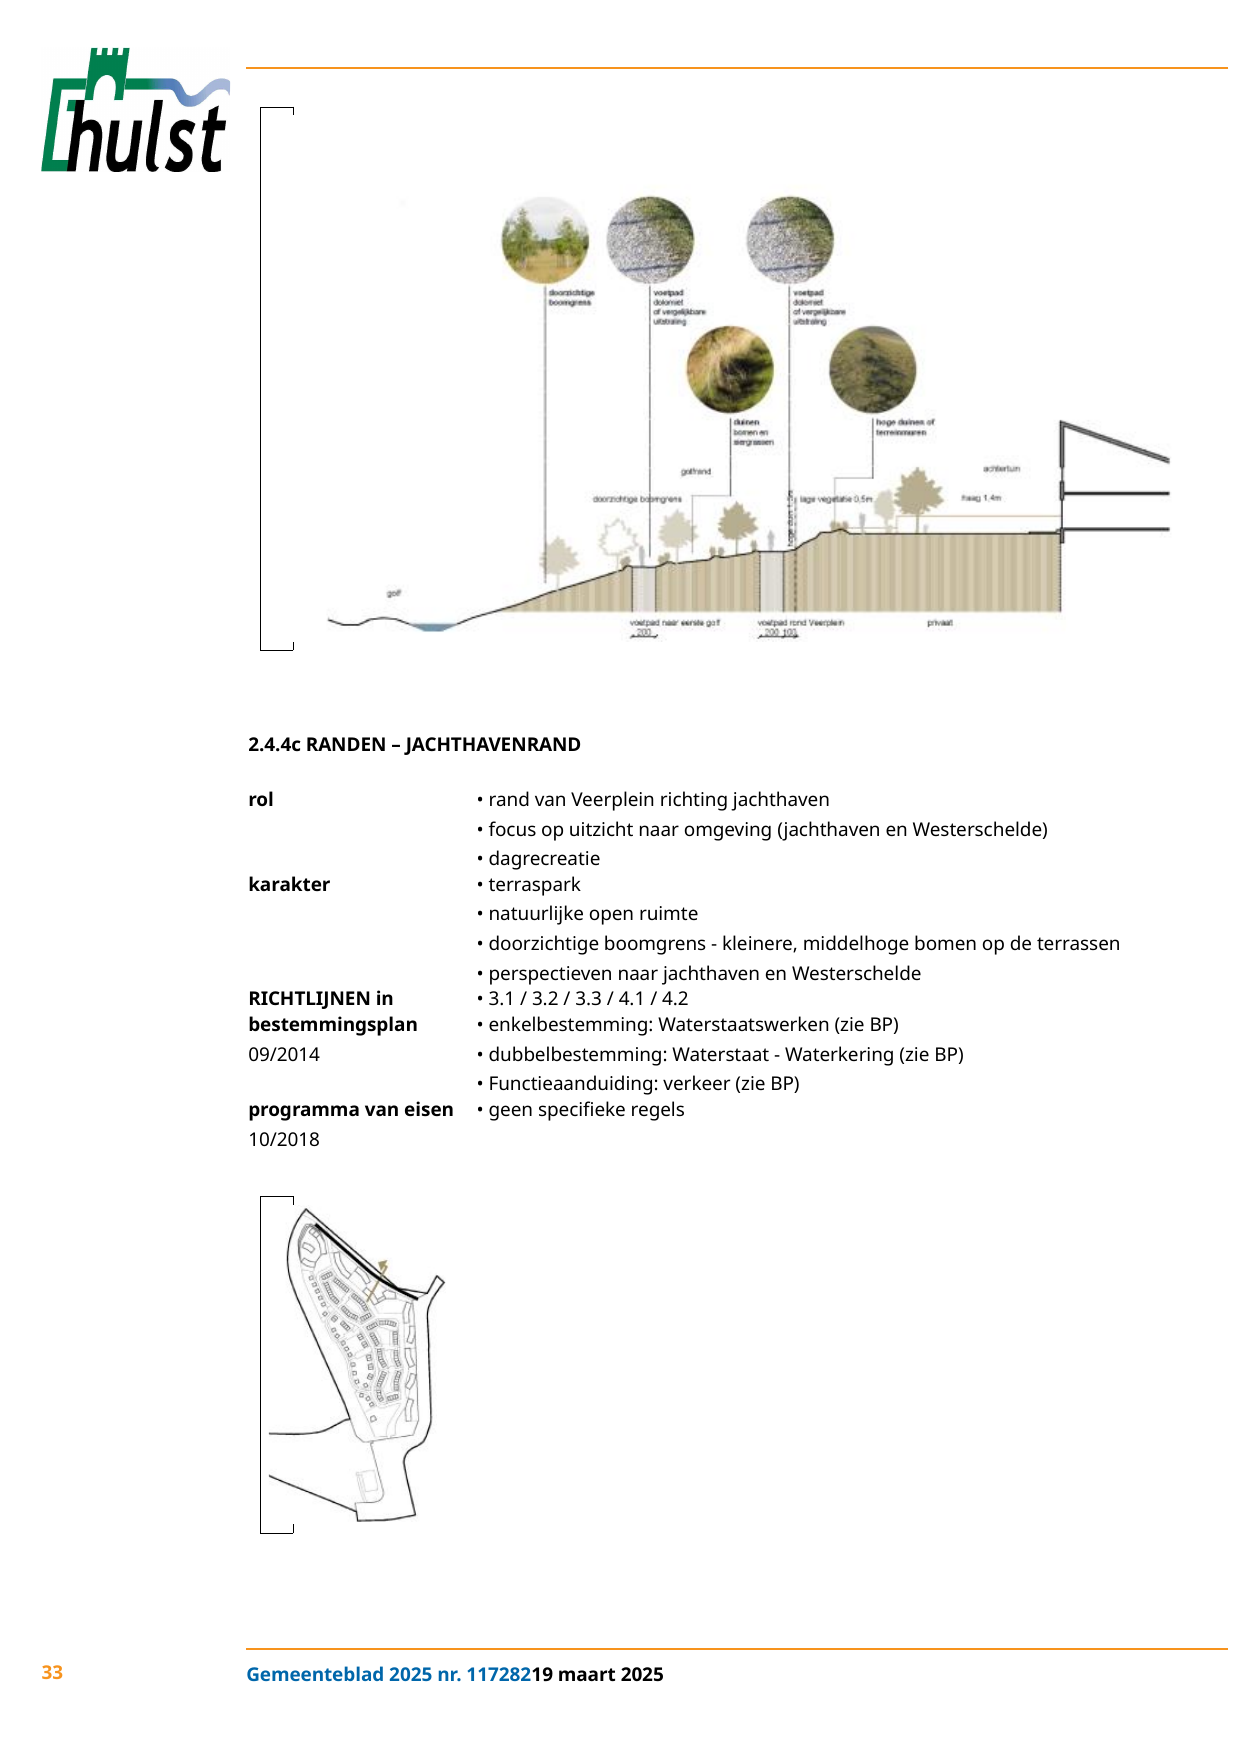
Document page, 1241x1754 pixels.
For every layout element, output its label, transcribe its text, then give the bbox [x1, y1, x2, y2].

table_header rol [248, 786, 476, 871]
table_header • rand van Veerplein richting jachthaven • focus op uitzicht naar omgeving (jachthaven en Westerschelde) • dagrecreatie [476, 786, 1152, 871]
table_cell RICHTLIJNEN in [248, 986, 476, 1011]
picture [268, 115, 1173, 642]
table_cell programma van eisen 10/2018 [248, 1096, 476, 1151]
table_cell • geen specifieke regels [476, 1096, 1152, 1151]
text 2.4.4c RANDEN – JACHTHAVENRAND [248, 731, 1152, 756]
table_cell • 3.1 / 3.2 / 3.3 / 4.1 / 4.2 [476, 986, 1152, 1011]
table_cell bestemmingsplan 09/2014 [248, 1011, 476, 1096]
picture [268, 1205, 447, 1524]
table_cell • terraspark • natuurlijke open ruimte • doorzichtige boomgrens - kleinere, middelhoge bomen op de terrassen • perspectieven naar jachthaven en Westerschelde [476, 871, 1152, 986]
table_cell karakter [248, 871, 476, 986]
picture [41, 47, 231, 172]
table_cell • enkelbestemming: Waterstaatswerken (zie BP) • dubbelbestemming: Waterstaat - Waterkering (zie BP) • Functieaanduiding: verkeer (zie BP) [476, 1011, 1152, 1096]
